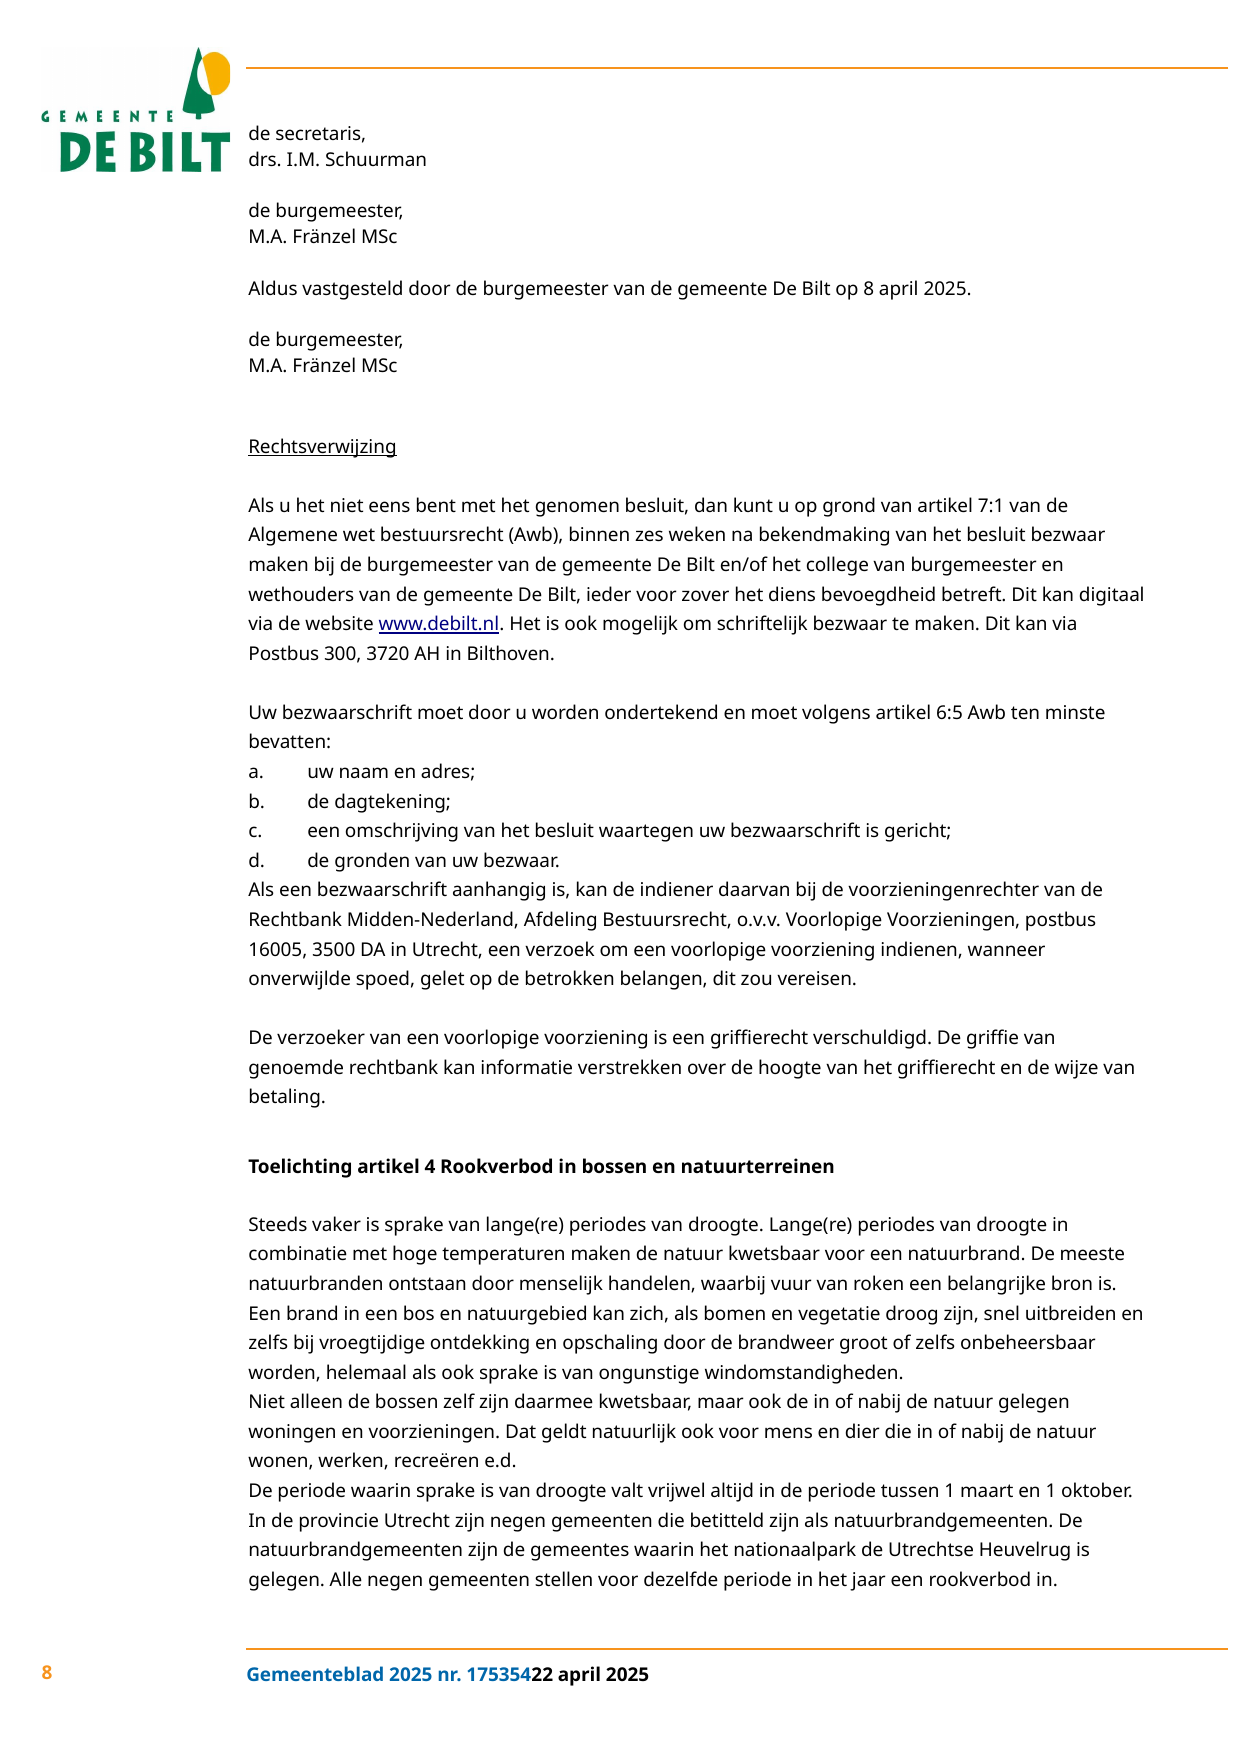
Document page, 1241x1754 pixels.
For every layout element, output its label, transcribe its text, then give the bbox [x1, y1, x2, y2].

text Een brand in een bos en natuurgebied kan zich, als bomen en vegetatie droog zijn, snel uitbreiden en zelfs bij vroegtijdige ontdekking en opschaling door de brandweer groot of zelfs onbeheersbaar worden, helemaal als ook sprake is van ongunstige windomstandigheden. [248, 1300, 1152, 1385]
text drs. I.M. Schuurman [248, 146, 1152, 172]
text M.A. Fränzel MSc [248, 352, 1152, 378]
text de burgemeester, [248, 326, 1152, 352]
text Steeds vaker is sprake van lange(re) periodes van droogte. Lange(re) periodes van droogte in combinatie met hoge temperaturen maken de natuur kwetsbaar voor een natuurbrand. De meeste natuurbranden ontstaan door menselijk handelen, waarbij vuur van roken een belangrijke bron is. [248, 1211, 1152, 1296]
text De periode waarin sprake is van droogte valt vrijwel altijd in de periode tussen 1 maart en 1 oktober. [248, 1477, 1152, 1503]
table_header Rechtsverwijzing Als u het niet eens bent met het genomen besluit, dan kunt u op grond van artikel 7:1 van de Algemene wet bestuursrecht (Awb), binnen zes weken na bekendmaking van het besluit bezwaar maken bij de burgemeester van de gemeente De Bilt en/of het college van burgemeester en wethouders van de gemeente De Bilt, ieder voor zover het diens bevoegdheid betreft. Dit kan digitaal via de website www.debilt.nl. Het is ook mogelijk om schriftelijk bezwaar te maken. Dit kan via Postbus 300, 3720 AH in Bilthoven. Uw bezwaarschrift moet door u worden ondertekend en moet volgens artikel 6:5 Awb ten minste bevatten: uw naam en adres; de dagtekening; een omschrijving van het besluit waartegen uw bezwaarschrift is gericht; de gronden van uw bezwaar. Als een bezwaarschrift aanhangig is, kan de indiener daarvan bij de voorzieningenrechter van de Rechtbank Midden-Nederland, Afdeling Bestuursrecht, o.v.v. Voorlopige Voorzieningen, postbus 16005, 3500 DA in Utrecht, een verzoek om een voorlopige voorziening indienen, wanneer onverwijlde spoed, gelet op de betrokken belangen, dit zou vereisen. De verzoeker van een voorlopige voorziening is een griffierecht verschuldigd. De griffie van genoemde rechtbank kan informatie verstrekken over de hoogte van het griffierecht en de wijze van betaling. [248, 433, 1152, 1109]
text Niet alleen de bossen zelf zijn daarmee kwetsbaar, maar ook de in of nabij de natuur gelegen woningen en voorzieningen. Dat geldt natuurlijk ook voor mens en dier die in of nabij de natuur wonen, werken, recreëren e.d. [248, 1388, 1152, 1473]
text Aldus vastgesteld door de burgemeester van de gemeente De Bilt op 8 april 2025. [248, 275, 1152, 301]
picture [41, 47, 231, 172]
text Toelichting artikel 4 Rookverbod in bossen en natuurterreinen [248, 1142, 1152, 1182]
text de burgemeester, [248, 198, 1152, 223]
text de secretaris, [248, 121, 1152, 146]
text In de provincie Utrecht zijn negen gemeenten die betitteld zijn als natuurbrandgemeenten. De natuurbrandgemeenten zijn de gemeentes waarin het nationaalpark de Utrechtse Heuvelrug is gelegen. Alle negen gemeenten stellen voor dezelfde periode in het jaar een rookverbod in. [248, 1507, 1152, 1592]
text M.A. Fränzel MSc [248, 223, 1152, 249]
